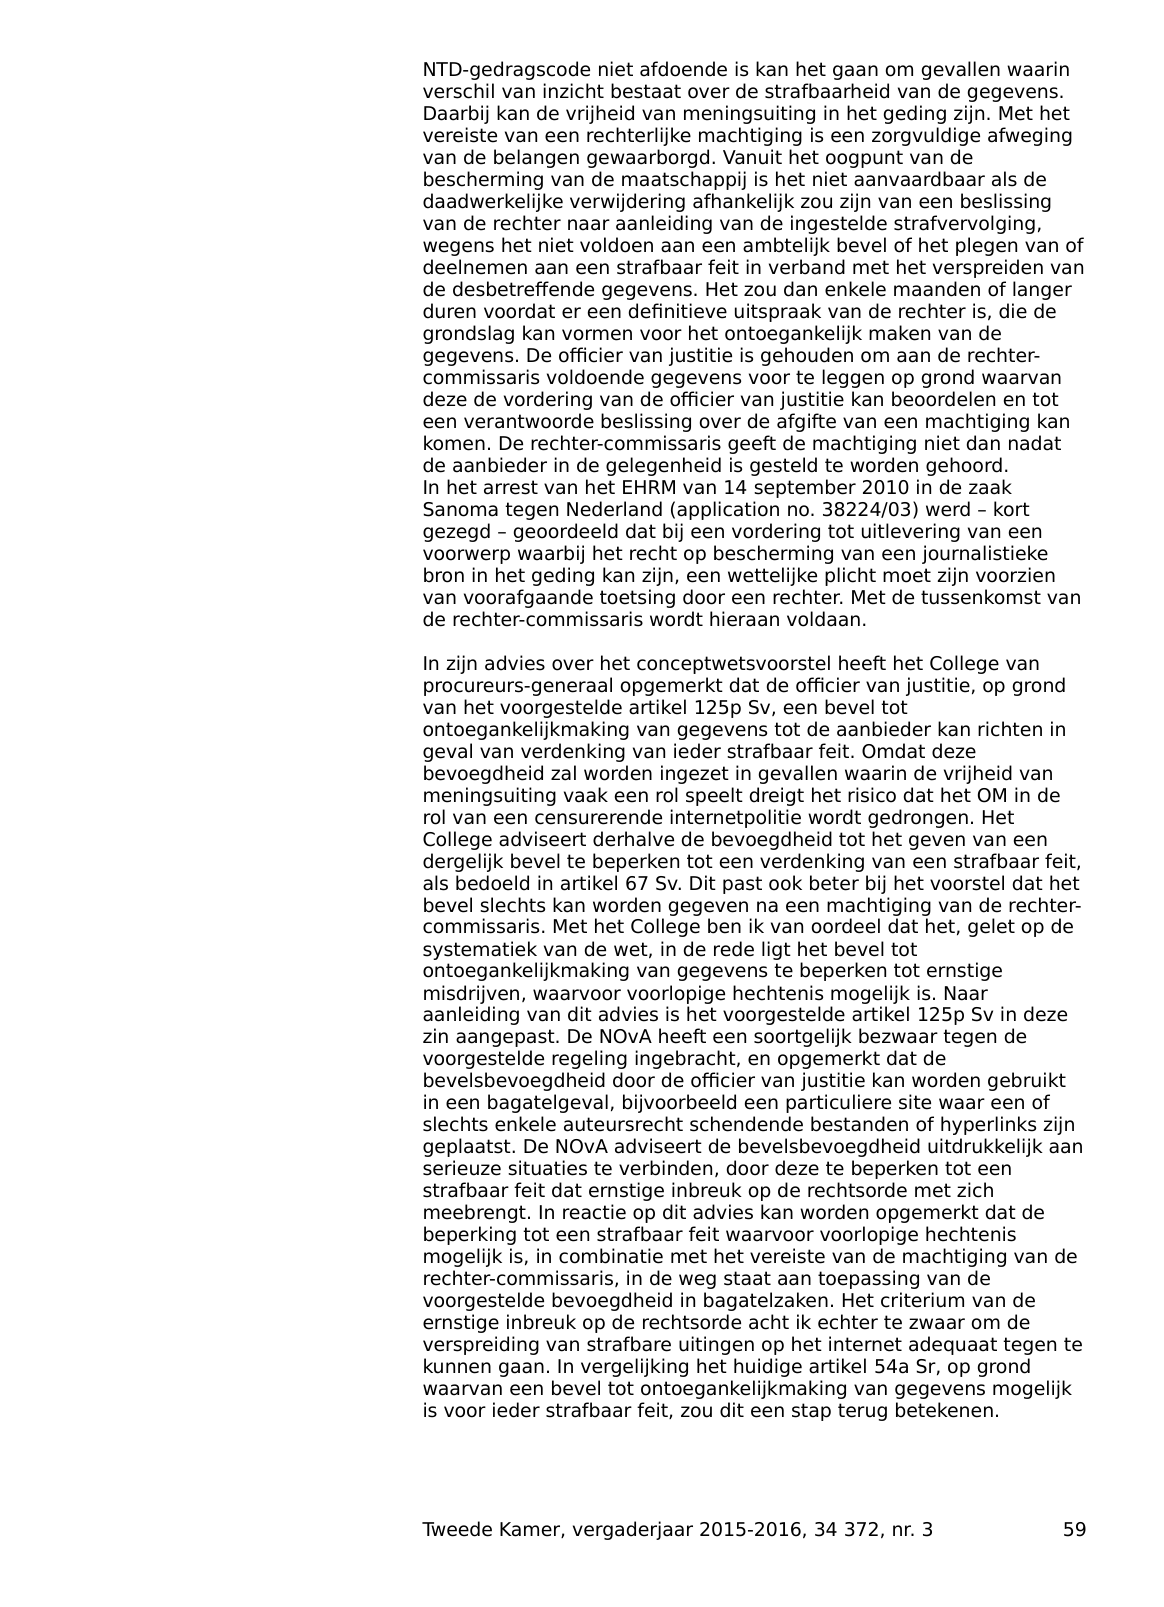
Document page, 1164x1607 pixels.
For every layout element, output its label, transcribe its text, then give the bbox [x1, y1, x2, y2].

text In het arrest van het EHRM van 14 september 2010 in de zaak Sanoma tegen Nederland (application no. 38224/03) werd – kort gezegd – geoordeeld dat bij een vordering tot uitlevering van een voorwerp waarbij het recht op bescherming van een journalistieke bron in het geding kan zijn, een wettelijke plicht moet zijn voorzien van voorafgaande toetsing door een rechter. Met de tussenkomst van de rechter-commissaris wordt hieraan voldaan. [422, 477, 1087, 631]
text In zijn advies over het conceptwetsvoorstel heeft het College van procureurs-generaal opgemerkt dat de officier van justitie, op grond van het voorgestelde artikel 125p Sv, een bevel tot ontoegankelijkmaking van gegevens tot de aanbieder kan richten in geval van verdenking van ieder strafbaar feit. Omdat deze bevoegdheid zal worden ingezet in gevallen waarin de vrijheid van meningsuiting vaak een rol speelt dreigt het risico dat het OM in de rol van een censurerende internetpolitie wordt gedrongen. Het College adviseert derhalve de bevoegdheid tot het geven van een dergelijk bevel te beperken tot een verdenking van een strafbaar feit, als bedoeld in artikel 67 Sv. Dit past ook beter bij het voorstel dat het bevel slechts kan worden gegeven na een machtiging van de rechter-commissaris. Met het College ben ik van oordeel dat het, gelet op de systematiek van de wet, in de rede ligt het bevel tot ontoegankelijkmaking van gegevens te beperken tot ernstige misdrijven, waarvoor voorlopige hechtenis mogelijk is. Naar aanleiding van dit advies is het voorgestelde artikel 125p Sv in deze zin aangepast. De NOvA heeft een soortgelijk bezwaar tegen de voorgestelde regeling ingebracht, en opgemerkt dat de bevelsbevoegdheid door de officier van justitie kan worden gebruikt in een bagatelgeval, bijvoorbeeld een particuliere site waar een of slechts enkele auteursrecht schendende bestanden of hyperlinks zijn geplaatst. De NOvA adviseert de bevelsbevoegdheid uitdrukkelijk aan serieuze situaties te verbinden, door deze te beperken tot een strafbaar feit dat ernstige inbreuk op de rechtsorde met zich meebrengt. In reactie op dit advies kan worden opgemerkt dat de beperking tot een strafbaar feit waarvoor voorlopige hechtenis mogelijk is, in combinatie met het vereiste van de machtiging van de rechter-commissaris, in de weg staat aan toepassing van de voorgestelde bevoegdheid in bagatelzaken. Het criterium van de ernstige inbreuk op de rechtsorde acht ik echter te zwaar om de verspreiding van strafbare uitingen op het internet adequaat tegen te kunnen gaan. In vergelijking het huidige artikel 54a Sr, op grond waarvan een bevel tot ontoegankelijkmaking van gegevens mogelijk is voor ieder strafbaar feit, zou dit een stap terug betekenen. [422, 653, 1087, 1422]
text NTD-gedragscode niet afdoende is kan het gaan om gevallen waarin verschil van inzicht bestaat over de strafbaarheid van de gegevens. Daarbij kan de vrijheid van meningsuiting in het geding zijn. Met het vereiste van een rechterlijke machtiging is een zorgvuldige afweging van de belangen gewaarborgd. Vanuit het oogpunt van de bescherming van de maatschappij is het niet aanvaardbaar als de daadwerkelijke verwijdering afhankelijk zou zijn van een beslissing van de rechter naar aanleiding van de ingestelde strafvervolging, wegens het niet voldoen aan een ambtelijk bevel of het plegen van of deelnemen aan een strafbaar feit in verband met het verspreiden van de desbetreffende gegevens. Het zou dan enkele maanden of langer duren voordat er een definitieve uitspraak van de rechter is, die de grondslag kan vormen voor het ontoegankelijk maken van de gegevens. De officier van justitie is gehouden om aan de rechter-commissaris voldoende gegevens voor te leggen op grond waarvan deze de vordering van de officier van justitie kan beoordelen en tot een verantwoorde beslissing over de afgifte van een machtiging kan komen. De rechter-commissaris geeft de machtiging niet dan nadat de aanbieder in de gelegenheid is gesteld te worden gehoord. [422, 59, 1087, 477]
